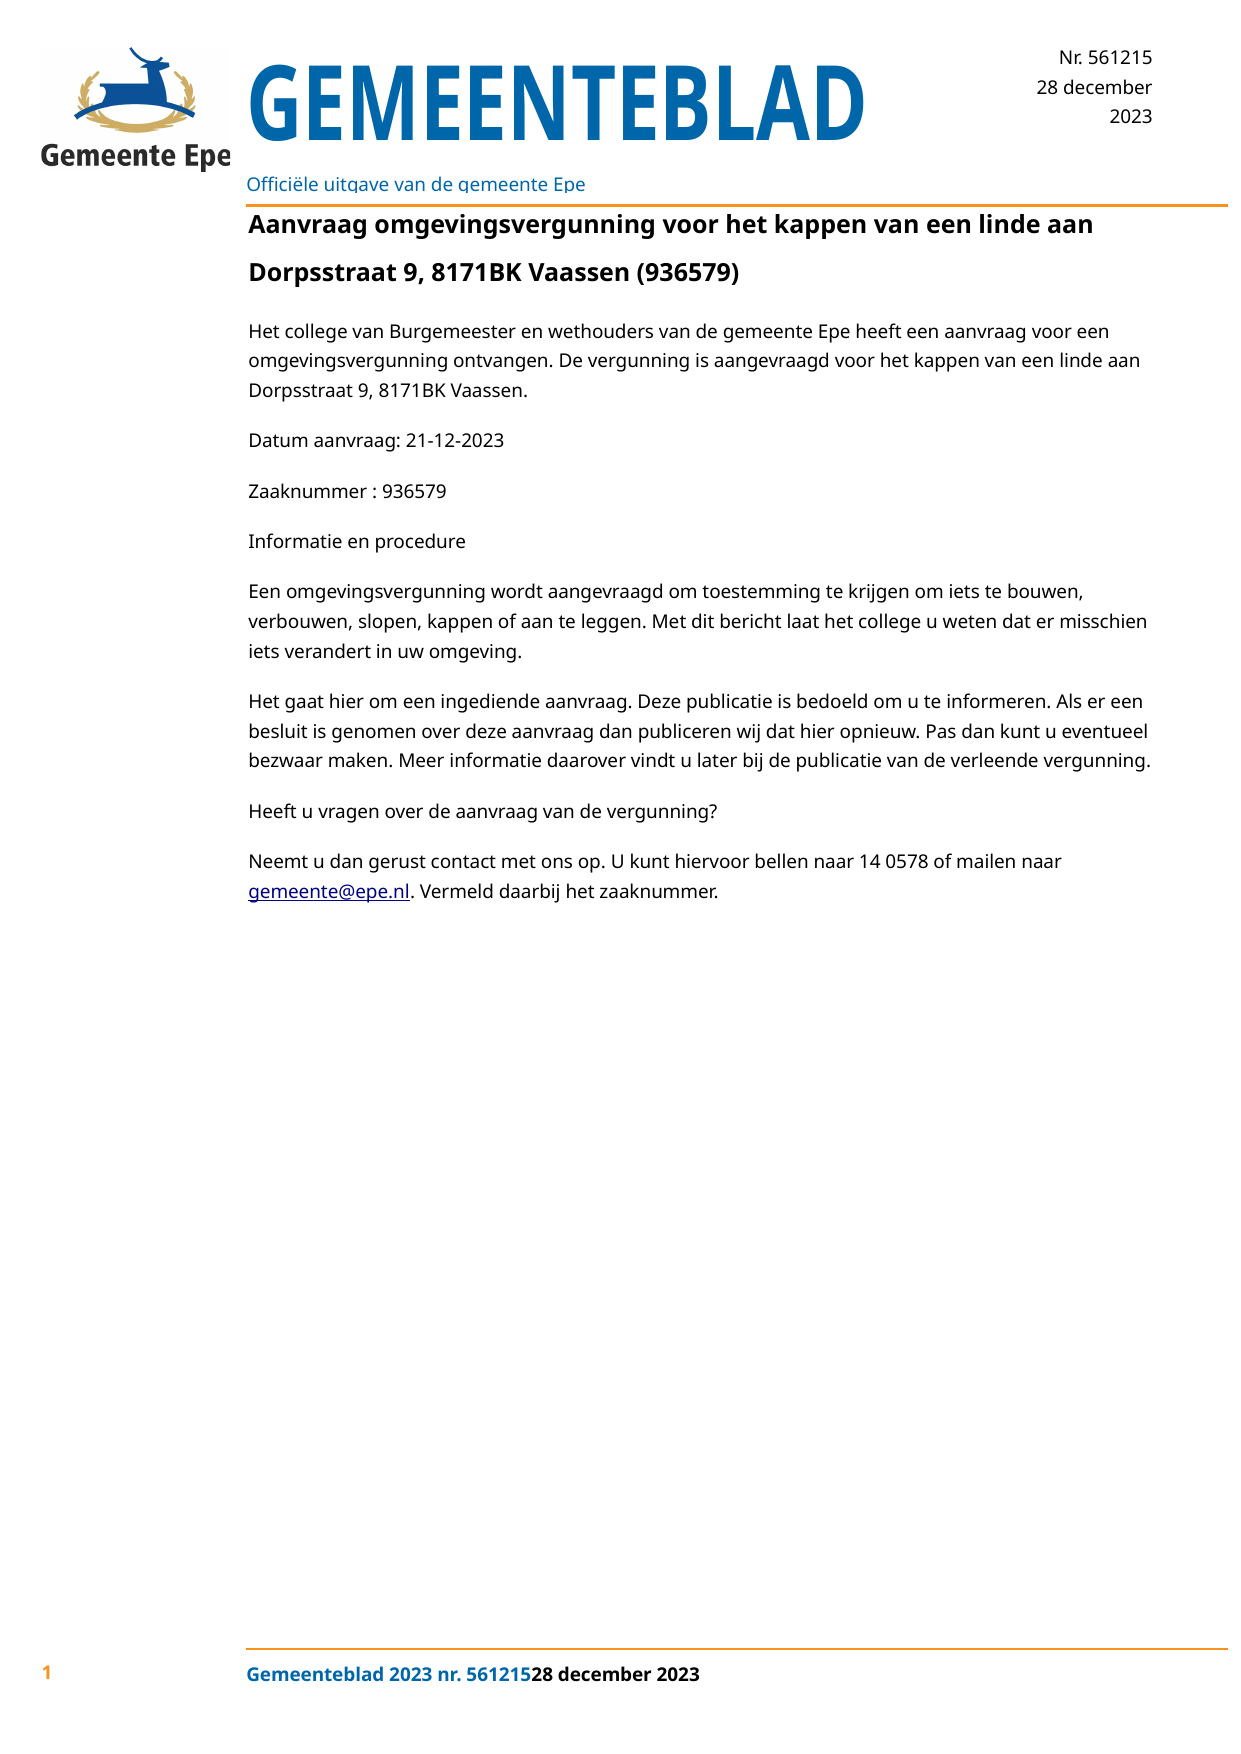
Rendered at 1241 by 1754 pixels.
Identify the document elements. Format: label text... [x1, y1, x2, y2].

text Het gaat hier om een ingediende aanvraag. Deze publicatie is bedoeld om u te informeren. Als er een besluit is genomen over deze aanvraag dan publiceren wij dat hier opnieuw. Pas dan kunt u eventueel bezwaar maken. Meer informatie daarover vindt u later bij de publicatie van de verleende vergunning. [248, 688, 1152, 773]
text Neemt u dan gerust contact met ons op. U kunt hiervoor bellen naar 14 0578 of mailen naar gemeente@epe.nl. Vermeld daarbij het zaaknummer. [248, 848, 1152, 904]
text Het college van Burgemeester en wethouders van de gemeente Epe heeft een aanvraag voor een omgevingsvergunning ontvangen. De vergunning is aangevraagd voor het kappen van een linde aan Dorpsstraat 9, 8171BK Vaassen. [248, 318, 1152, 403]
text Een omgevingsvergunning wordt aangevraagd om toestemming te krijgen om iets te bouwen, verbouwen, slopen, kappen of aan te leggen. Met dit bericht laat het college u weten dat er misschien iets verandert in uw omgeving. [248, 579, 1152, 664]
picture [41, 47, 231, 172]
text Zaaknummer : 936579 [248, 478, 1152, 504]
text Heeft u vragen over de aanvraag van de vergunning? [248, 798, 1152, 824]
text Informatie en procedure [248, 528, 1152, 554]
text Aanvraag omgevingsvergunning voor het kappen van een linde aan Dorpsstraat 9, 8171BK Vaassen (936579) [248, 207, 1152, 288]
text Datum aanvraag: 21-12-2023 [248, 427, 1152, 453]
